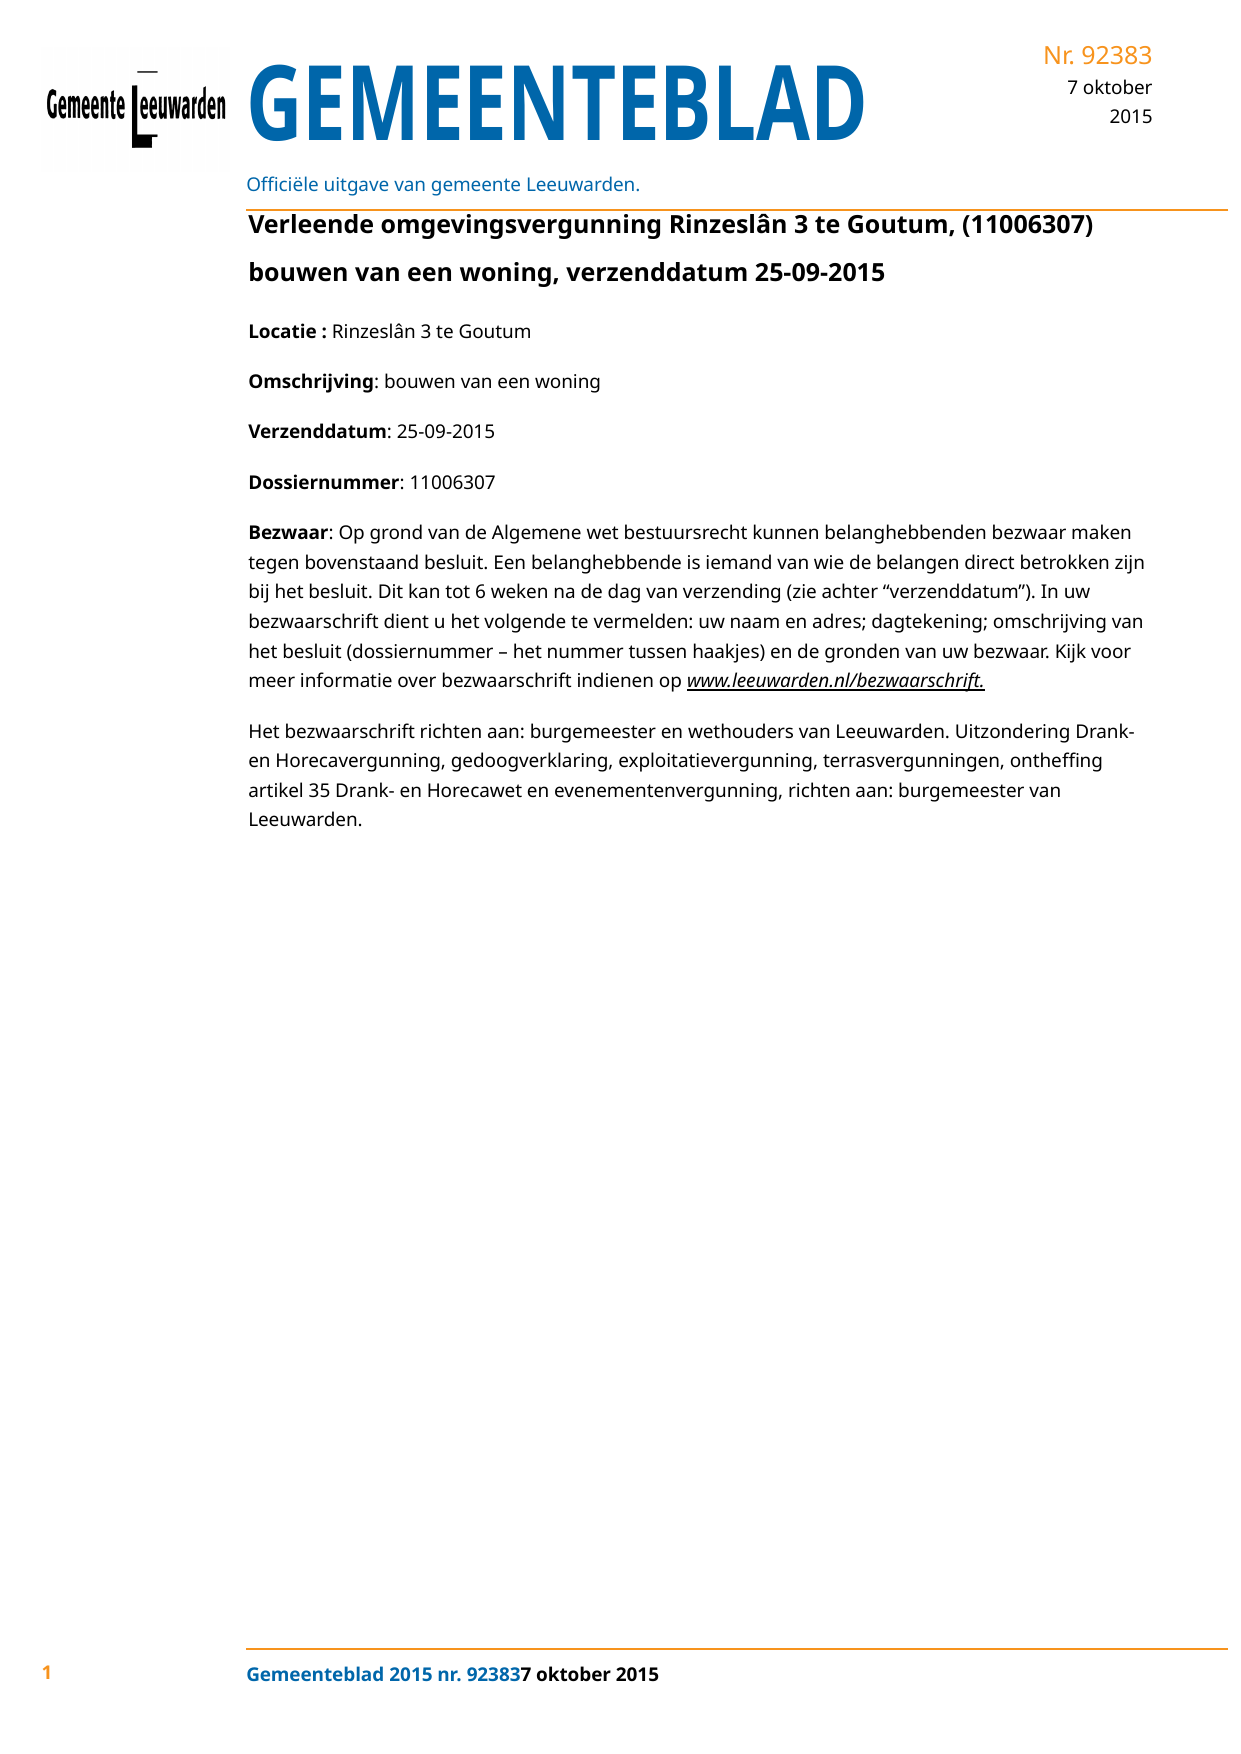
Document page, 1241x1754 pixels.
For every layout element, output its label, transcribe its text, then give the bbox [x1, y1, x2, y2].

text Dossiernummer: 11006307 [248, 469, 1152, 495]
text Het bezwaarschrift richten aan: burgemeester en wethouders van Leeuwarden. Uitzondering Drank- en Horecavergunning, gedoogverklaring, exploitatievergunning, terrasvergunningen, ontheffing artikel 35 Drank- en Horecawet en evenementenvergunning, richten aan: burgemeester van Leeuwarden. [248, 718, 1152, 832]
text Locatie : Rinzeslân 3 te Goutum [248, 318, 1152, 344]
text Verleende omgevingsvergunning Rinzeslân 3 te Goutum, (11006307) bouwen van een woning, verzenddatum 25-09-2015 [248, 211, 1152, 288]
text Bezwaar: Op grond van de Algemene wet bestuursrecht kunnen belanghebbenden bezwaar maken tegen bovenstaand besluit. Een belanghebbende is iemand van wie de belangen direct betrokken zijn bij het besluit. Dit kan tot 6 weken na de dag van verzending (zie achter “verzenddatum”). In uw bezwaarschrift dient u het volgende te vermelden: uw naam en adres; dagtekening; omschrijving van het besluit (dossiernummer – het nummer tussen haakjes) en de gronden van uw bezwaar. Kijk voor meer informatie over bezwaarschrift indienen op www.leeuwarden.nl/bezwaarschrift. [248, 519, 1152, 693]
text Omschrijving: bouwen van een woning [248, 368, 1152, 394]
text Verzenddatum: 25-09-2015 [248, 419, 1152, 444]
picture [41, 47, 231, 172]
